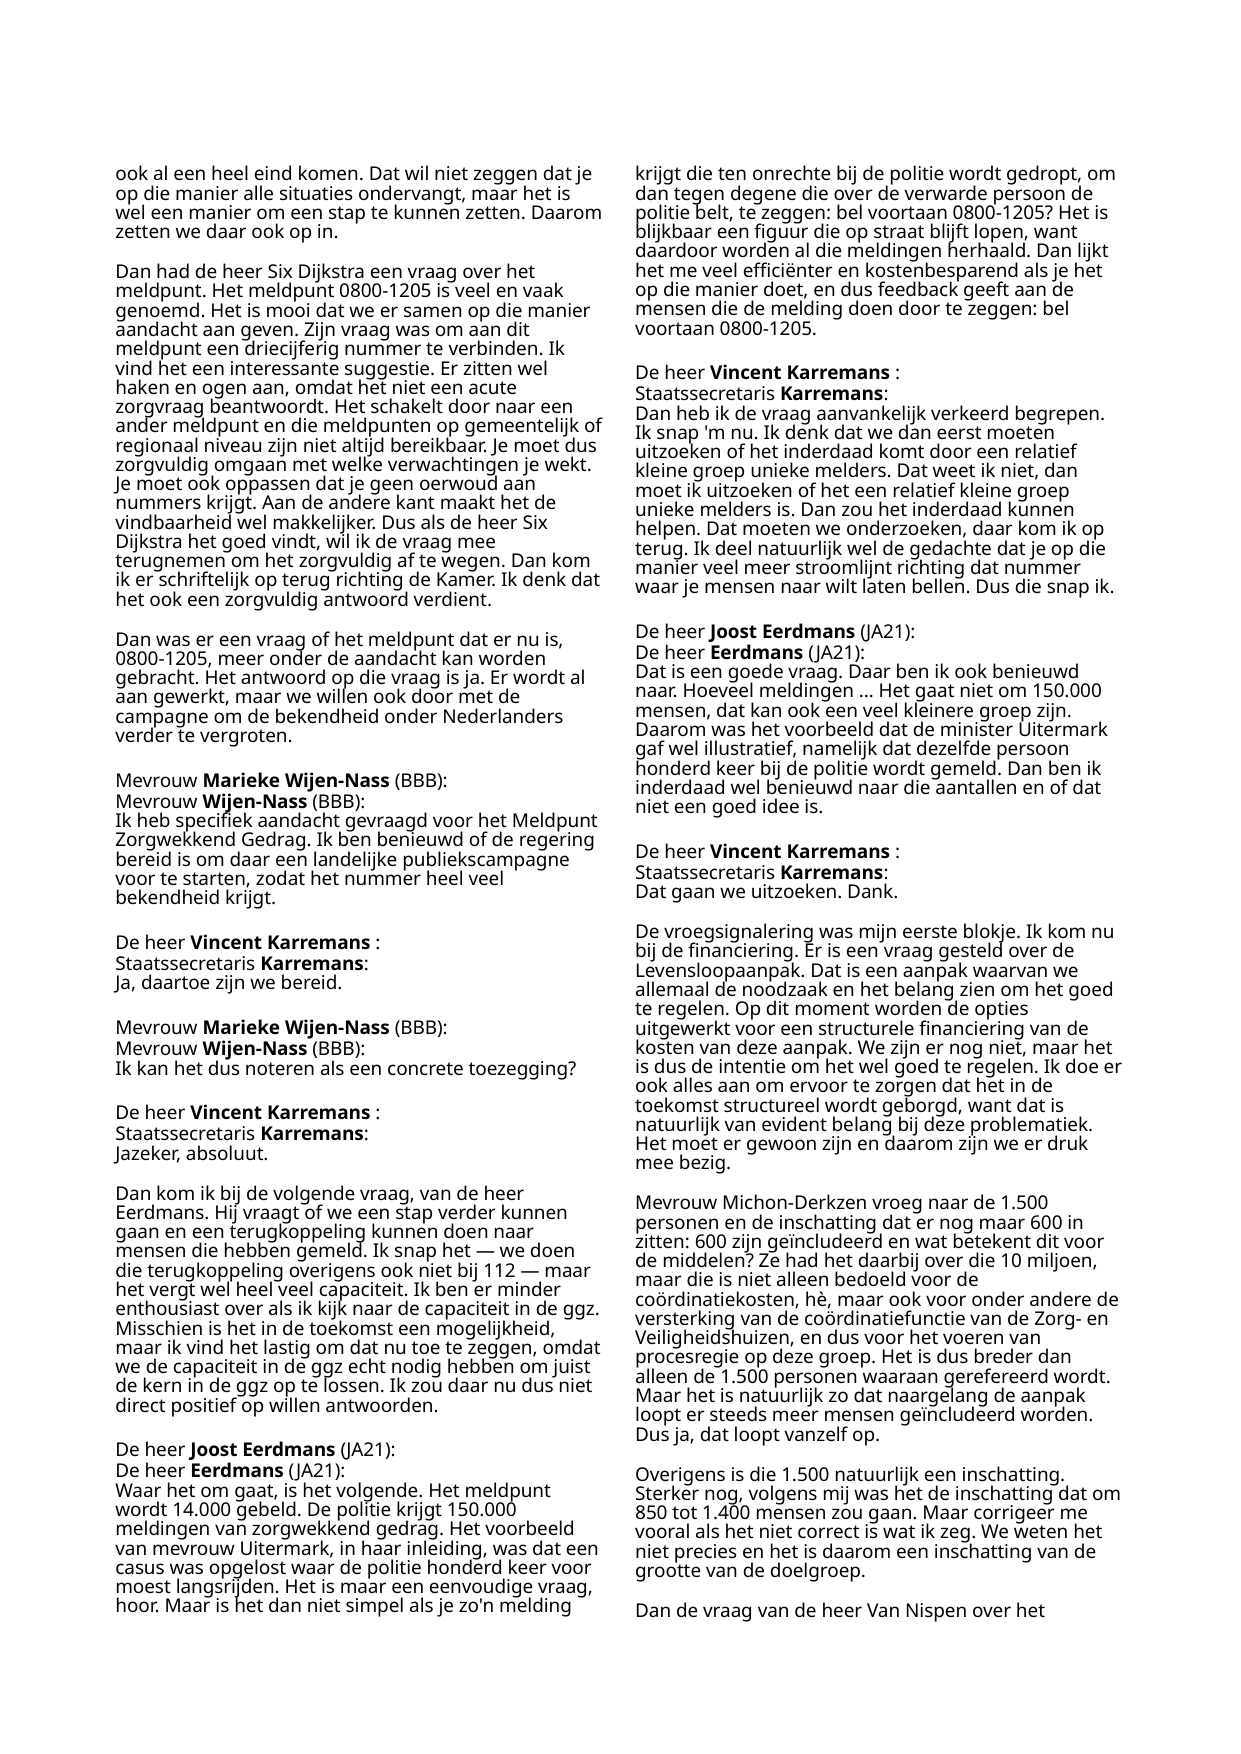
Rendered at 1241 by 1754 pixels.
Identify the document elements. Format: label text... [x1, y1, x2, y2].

text Dan kom ik bij de volgende vraag, van de heer Eerdmans. Hij vraagt of we een stap verder kunnen gaan en een terugkoppeling kunnen doen naar mensen die hebben gemeld. Ik snap het — we doen die terugkoppeling overigens ook niet bij 112 — maar het vergt wel heel veel capaciteit. Ik ben er minder enthousiast over als ik kijk naar de capaciteit in de ggz. Misschien is het in de toekomst een mogelijkheid, maar ik vind het lastig om dat nu toe te zeggen, omdat we de capaciteit in de ggz echt nodig hebben om juist de kern in de ggz op te lossen. Ik zou daar nu dus niet direct positief op willen antwoorden. [115, 1184, 605, 1416]
text Mevrouw Michon-Derkzen vroeg naar de 1.500 personen en de inschatting dat er nog maar 600 in zitten: 600 zijn geïncludeerd en wat betekent dit voor de middelen? Ze had het daarbij over die 10 miljoen, maar die is niet alleen bedoeld voor de coördinatiekosten, hè, maar ook voor onder andere de versterking van de coördinatiefunctie van de Zorg- en Veiligheidshuizen, en dus voor het voeren van procesregie op deze groep. Het is dus breder dan alleen de 1.500 personen waaraan gerefereerd wordt. Maar het is natuurlijk zo dat naargelang de aanpak loopt er steeds meer mensen geïncludeerd worden. Dus ja, dat loopt vanzelf op. [635, 1194, 1125, 1445]
text Dat is een goede vraag. Daar ben ik ook benieuwd naar. Hoeveel meldingen … Het gaat niet om 150.000 mensen, dat kan ook een veel kleinere groep zijn. Daarom was het voorbeeld dat de minister Uitermark gaf wel illustratief, namelijk dat dezelfde persoon honderd keer bij de politie wordt gemeld. Dan ben ik inderdaad wel benieuwd naar die aantallen en of dat niet een goed idee is. [635, 663, 1125, 817]
text Staatssecretaris Karremans: [115, 955, 605, 974]
text Dan heb ik de vraag aanvankelijk verkeerd begrepen. Ik snap 'm nu. Ik denk dat we dan eerst moeten uitzoeken of het inderdaad komt door een relatief kleine groep unieke melders. Dat weet ik niet, dan moet ik uitzoeken of het een relatief kleine groep unieke melders is. Dan zou het inderdaad kunnen helpen. Dat moeten we onderzoeken, daar kom ik op terug. Ik deel natuurlijk wel de gedachte dat je op die manier veel meer stroomlijnt richting dat nummer waar je mensen naar wilt laten bellen. Dus die snap ik. [635, 404, 1125, 597]
text Mevrouw Wijen-Nass (BBB): [115, 1040, 605, 1059]
text Mevrouw Marieke Wijen-Nass (BBB): [115, 767, 605, 793]
text Dan was er een vraag of het meldpunt dat er nu is, 0800-1205, meer onder de aandacht kan worden gebracht. Het antwoord op die vraag is ja. Er wordt al aan gewerkt, maar we willen ook door met de campagne om de bekendheid onder Nederlanders verder te vergroten. [115, 631, 605, 746]
text De vroegsignalering was mijn eerste blokje. Ik kom nu bij de financiering. Er is een vraag gesteld over de Levensloopaanpak. Dat is een aanpak waarvan we allemaal de noodzaak en het belang zien om het goed te regelen. Op dit moment worden de opties uitgewerkt voor een structurele financiering van de kosten van deze aanpak. We zijn er nog niet, maar het is dus de intentie om het wel goed te regelen. Ik doe er ook alles aan om ervoor te zorgen dat het in de toekomst structureel wordt geborgd, want dat is natuurlijk van evident belang bij deze problematiek. Het moet er gewoon zijn en daarom zijn we er druk mee bezig. [635, 923, 1125, 1174]
text Dan had de heer Six Dijkstra een vraag over het meldpunt. Het meldpunt 0800-1205 is veel en vaak genoemd. Het is mooi dat we er samen op die manier aandacht aan geven. Zijn vraag was om aan dit meldpunt een driecijferig nummer te verbinden. Ik vind het een interessante suggestie. Er zitten wel haken en ogen aan, omdat het niet een acute zorgvraag beantwoordt. Het schakelt door naar een ander meldpunt en die meldpunten op gemeentelijk of regionaal niveau zijn niet altijd bereikbaar. Je moet dus zorgvuldig omgaan met welke verwachtingen je wekt. Je moet ook oppassen dat je geen oerwoud aan nummers krijgt. Aan de andere kant maakt het de vindbaarheid wel makkelijker. Dus als de heer Six Dijkstra het goed vindt, wil ik de vraag mee terugnemen om het zorgvuldig af te wegen. Dan kom ik er schriftelijk op terug richting de Kamer. Ik denk dat het ook een zorgvuldig antwoord verdient. [115, 263, 605, 610]
text Mevrouw Wijen-Nass (BBB): [115, 793, 605, 812]
text De heer Vincent Karremans : [635, 838, 1125, 864]
text Ik kan het dus noteren als een concrete toezegging? [115, 1059, 605, 1079]
text Jazeker, absoluut. [115, 1144, 605, 1164]
text De heer Vincent Karremans : [115, 1099, 605, 1125]
text Ja, daartoe zijn we bereid. [115, 974, 605, 994]
text krijgt die ten onrechte bij de politie wordt gedropt, om dan tegen degene die over de verwarde persoon de politie belt, te zeggen: bel voortaan 0800-1205? Het is blijkbaar een figuur die op straat blijft lopen, want daardoor worden al die meldingen herhaald. Dan lijkt het me veel efficiënter en kostenbesparend als je het op die manier doet, en dus feedback geeft aan de mensen die de melding doen door te zeggen: bel voortaan 0800-1205. [635, 165, 1125, 339]
text Dat gaan we uitzoeken. Dank. [635, 883, 1125, 902]
text De heer Joost Eerdmans (JA21): [115, 1437, 605, 1462]
text De heer Vincent Karremans : [635, 359, 1125, 385]
text Staatssecretaris Karremans: [635, 385, 1125, 404]
text Ik heb specifiek aandacht gevraagd voor het Meldpunt Zorgwekkend Gedrag. Ik ben benieuwd of de regering bereid is om daar een landelijke publiekscampagne voor te starten, zodat het nummer heel veel bekendheid krijgt. [115, 812, 605, 908]
text Waar het om gaat, is het volgende. Het meldpunt wordt 14.000 gebeld. De politie krijgt 150.000 meldingen van zorgwekkend gedrag. Het voorbeeld van mevrouw Uitermark, in haar inleiding, was dat een casus was opgelost waar de politie honderd keer voor moest langsrijden. Het is maar een eenvoudige vraag, hoor. Maar is het dan niet simpel als je zo'n melding [115, 1482, 605, 1617]
text Dan de vraag van de heer Van Nispen over het [635, 1602, 1125, 1621]
text Mevrouw Marieke Wijen-Nass (BBB): [115, 1014, 605, 1040]
text De heer Joost Eerdmans (JA21): [635, 618, 1125, 644]
text De heer Eerdmans (JA21): [635, 644, 1125, 663]
text Overigens is die 1.500 natuurlijk een inschatting. Sterker nog, volgens mij was het de inschatting dat om 850 tot 1.400 mensen zou gaan. Maar corrigeer me vooral als het niet correct is wat ik zeg. We weten het niet precies en het is daarom een inschatting van de grootte van de doelgroep. [635, 1466, 1125, 1581]
text Staatssecretaris Karremans: [115, 1125, 605, 1144]
text De heer Eerdmans (JA21): [115, 1462, 605, 1482]
text ook al een heel eind komen. Dat wil niet zeggen dat je op die manier alle situaties ondervangt, maar het is wel een manier om een stap te kunnen zetten. Daarom zetten we daar ook op in. [115, 165, 605, 242]
text De heer Vincent Karremans : [115, 929, 605, 955]
text Staatssecretaris Karremans: [635, 864, 1125, 883]
